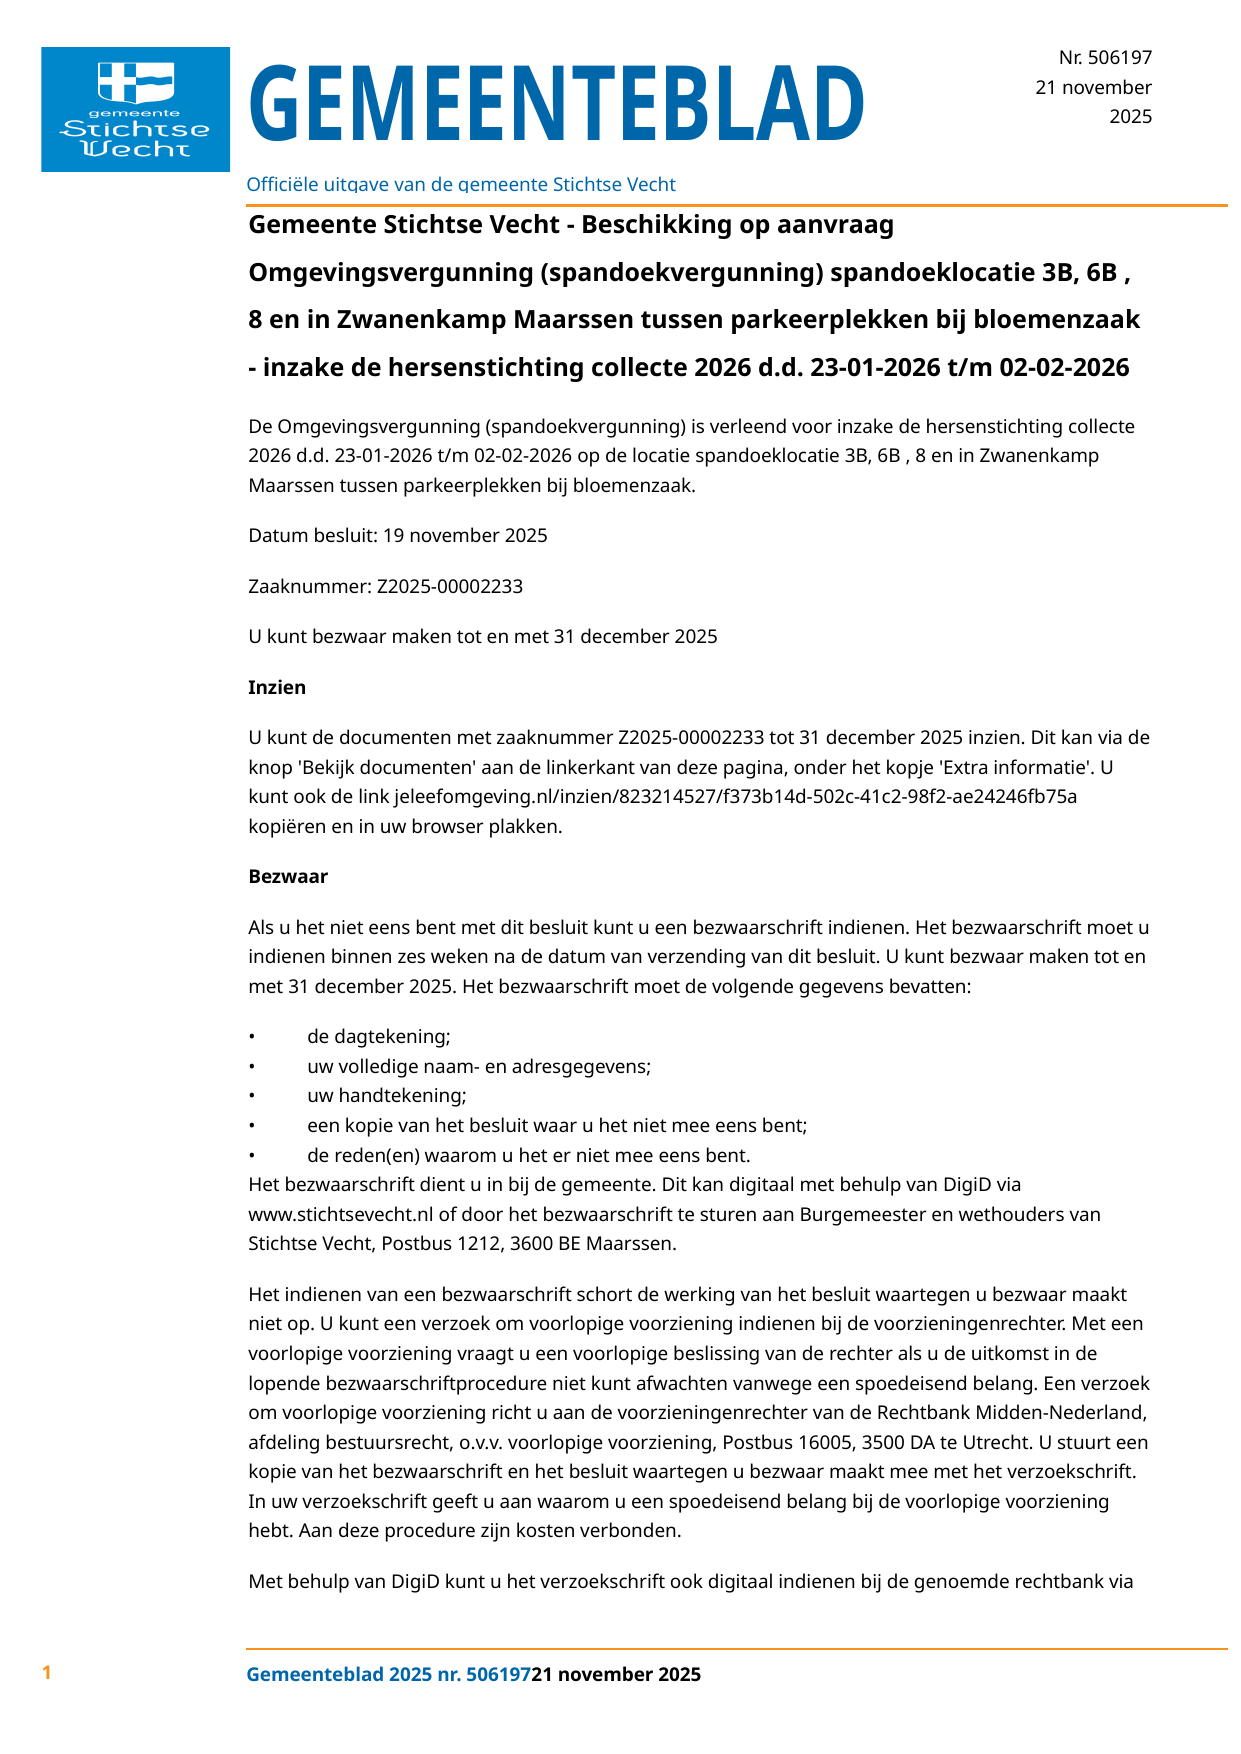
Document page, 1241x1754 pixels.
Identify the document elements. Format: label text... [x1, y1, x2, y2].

list de reden(en) waarom u het er niet mee eens bent. [248, 1142, 1152, 1168]
list uw handtekening; [248, 1083, 1152, 1108]
list de dagtekening; [248, 1023, 1152, 1049]
text Bezwaar [248, 863, 1152, 889]
text Datum besluit: 19 november 2025 [248, 523, 1152, 548]
text Inzien [248, 674, 1152, 700]
list uw volledige naam- en adresgegevens; [248, 1053, 1152, 1079]
text Gemeente Stichtse Vecht - Beschikking op aanvraag Omgevingsvergunning (spandoekvergunning) spandoeklocatie 3B, 6B , 8 en in Zwanenkamp Maarssen tussen parkeerplekken bij bloemenzaak - inzake de hersenstichting collecte 2026 d.d. 23-01-2026 t/m 02-02-2026 [248, 207, 1152, 384]
text Zaaknummer: Z2025-00002233 [248, 573, 1152, 599]
text Het indienen van een bezwaarschrift schort de werking van het besluit waartegen u bezwaar maakt niet op. U kunt een verzoek om voorlopige voorziening indienen bij de voorzieningenrechter. Met een voorlopige voorziening vraagt u een voorlopige beslissing van de rechter als u de uitkomst in de lopende bezwaarschriftprocedure niet kunt afwachten vanwege een spoedeisend belang. Een verzoek om voorlopige voorziening richt u aan de voorzieningenrechter van de Rechtbank Midden-Nederland, afdeling bestuursrecht, o.v.v. voorlopige voorziening, Postbus 16005, 3500 DA te Utrecht. U stuurt een kopie van het bezwaarschrift en het besluit waartegen u bezwaar maakt mee met het verzoekschrift. In uw verzoekschrift geeft u aan waarom u een spoedeisend belang bij de voorlopige voorziening hebt. Aan deze procedure zijn kosten verbonden. [248, 1281, 1152, 1543]
list een kopie van het besluit waar u het niet mee eens bent; [248, 1112, 1152, 1138]
picture [99, 63, 135, 101]
picture [137, 63, 174, 103]
text De Omgevingsvergunning (spandoekvergunning) is verleend voor inzake de hersenstichting collecte 2026 d.d. 23-01-2026 t/m 02-02-2026 op de locatie spandoeklocatie 3B, 6B , 8 en in Zwanenkamp Maarssen tussen parkeerplekken bij bloemenzaak. [248, 413, 1152, 498]
text Met behulp van DigiD kunt u het verzoekschrift ook digitaal indienen bij de genoemde rechtbank via [248, 1568, 1152, 1594]
text U kunt bezwaar maken tot en met 31 december 2025 [248, 623, 1152, 649]
text Als u het niet eens bent met dit besluit kunt u een bezwaarschrift indienen. Het bezwaarschrift moet u indienen binnen zes weken na de datum van verzending van dit besluit. U kunt bezwaar maken tot en met 31 december 2025. Het bezwaarschrift moet de volgende gegevens bevatten: [248, 914, 1152, 999]
text Het bezwaarschrift dient u in bij de gemeente. Dit kan digitaal met behulp van DigiD via www.stichtsevecht.nl of door het bezwaarschrift te sturen aan Burgemeester en wethouders van Stichtse Vecht, Postbus 1212, 3600 BE Maarssen. [248, 1171, 1152, 1256]
text U kunt de documenten met zaaknummer Z2025-00002233 tot 31 december 2025 inzien. Dit kan via de knop 'Bekijk documenten' aan de linkerkant van deze pagina, onder het kopje 'Extra informatie'. U kunt ook de link jeleefomgeving.nl/inzien/823214527/f373b14d-502c-41c2-98f2-ae24246fb75a kopiëren en in uw browser plakken. [248, 724, 1152, 839]
